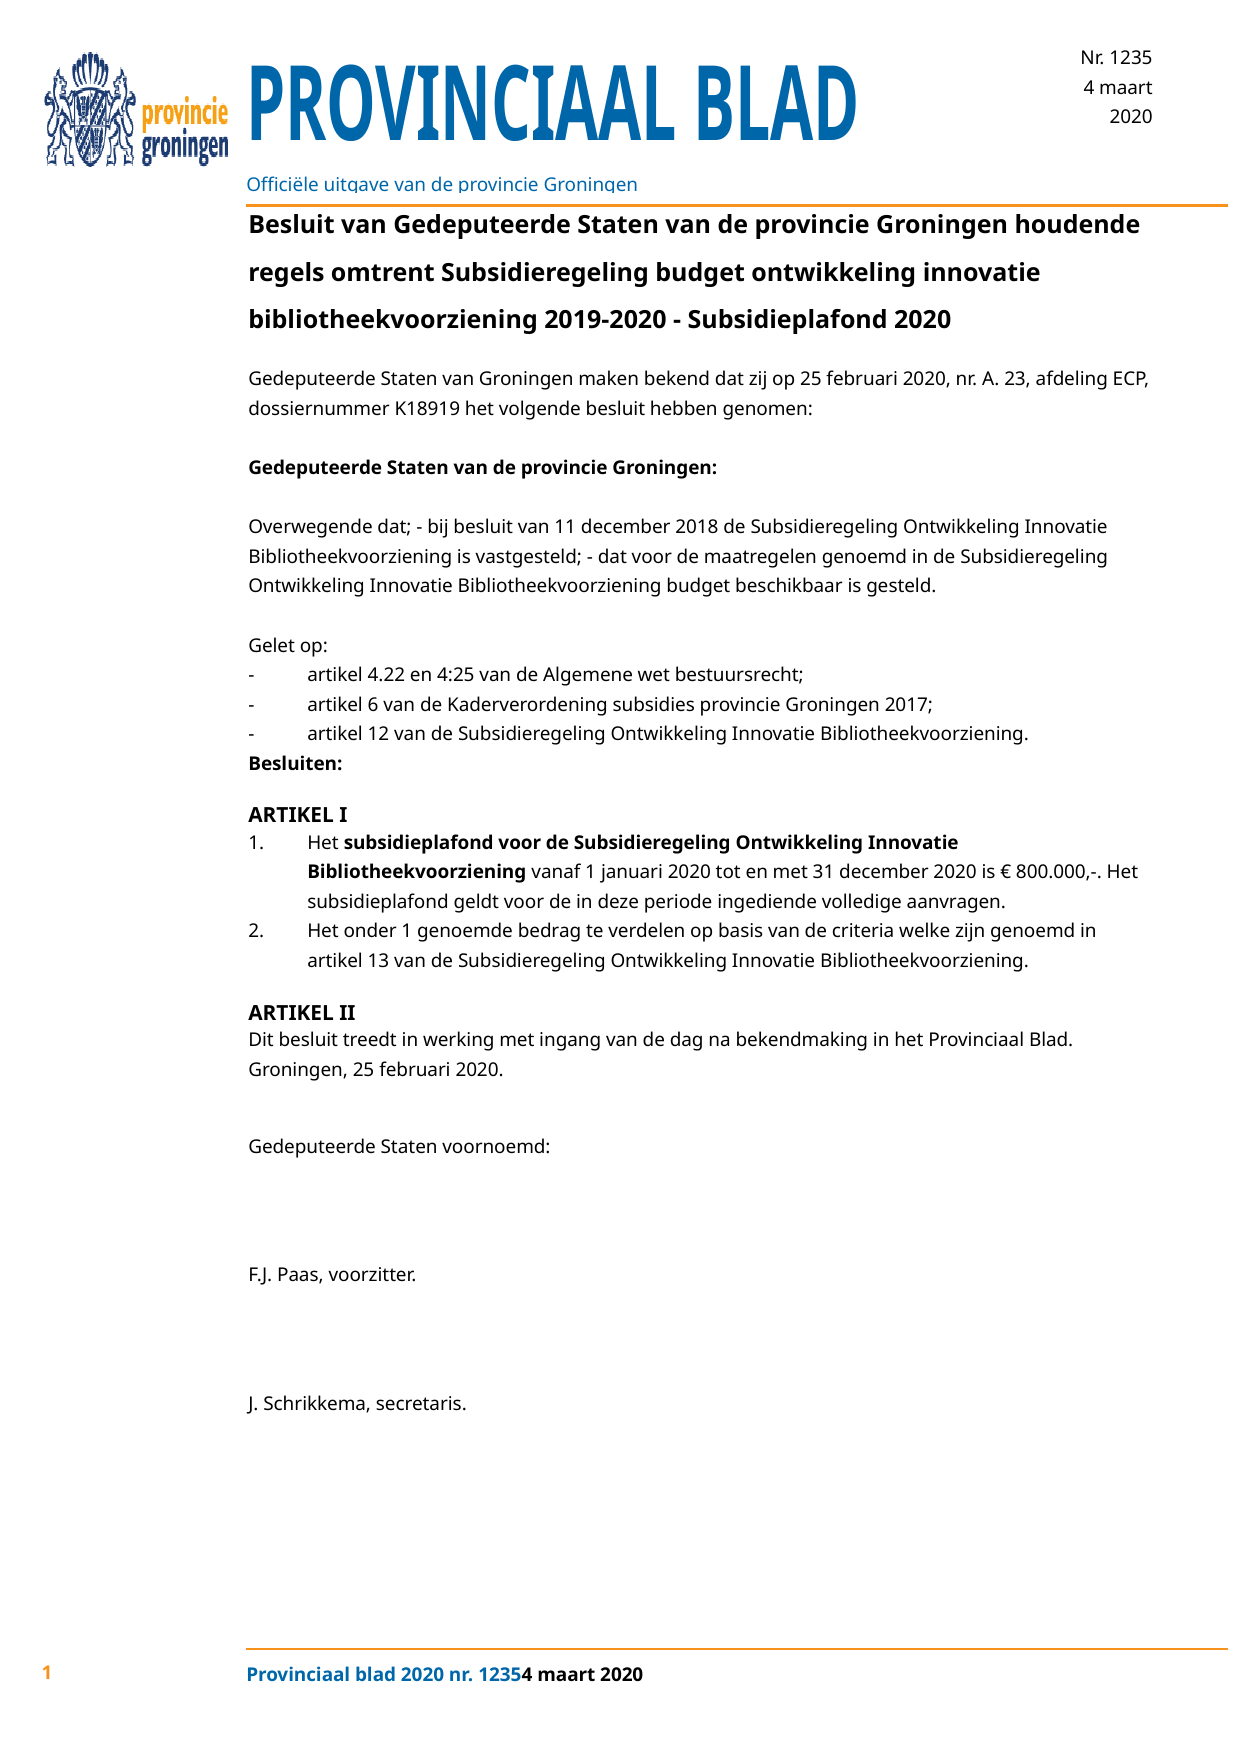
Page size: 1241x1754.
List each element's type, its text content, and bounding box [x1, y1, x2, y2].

text Besluiten: [248, 750, 1152, 776]
text Gelet op: [248, 632, 1152, 657]
text F.J. Paas, voorzitter. [248, 1262, 1152, 1287]
text Gedeputeerde Staten van de provincie Groningen: [248, 454, 1152, 480]
list Het subsidieplafond voor de Subsidieregeling Ontwikkeling Innovatie Bibliotheekvoorziening vanaf 1 januari 2020 tot en met 31 december 2020 is € 800.000,-. Het subsidieplafond geldt voor de in deze periode ingediende volledige aanvragen. [248, 829, 1152, 914]
text ARTIKEL II [248, 998, 1152, 1026]
list artikel 6 van de Kaderverordening subsidies provincie Groningen 2017; [248, 691, 1152, 717]
list artikel 4.22 en 4:25 van de Algemene wet bestuursrecht; [248, 661, 1152, 687]
text J. Schrikkema, secretaris. [248, 1390, 1152, 1416]
text Groningen, 25 februari 2020. [248, 1056, 1152, 1081]
text ARTIKEL I [248, 801, 1152, 829]
text Dit besluit treedt in werking met ingang van de dag na bekendmaking in het Provinciaal Blad. [248, 1026, 1152, 1052]
text Besluit van Gedeputeerde Staten van de provincie Groningen houdende regels omtrent Subsidieregeling budget ontwikkeling innovatie bibliotheekvoorziening 2019-2020 - Subsidieplafond 2020 [248, 207, 1152, 336]
text Gedeputeerde Staten voornoemd: [248, 1133, 1152, 1159]
text Overwegende dat; - bij besluit van 11 december 2018 de Subsidieregeling Ontwikkeling Innovatie Bibliotheekvoorziening is vastgesteld; - dat voor de maatregelen genoemd in de Subsidieregeling Ontwikkeling Innovatie Bibliotheekvoorziening budget beschikbaar is gesteld. [248, 513, 1152, 598]
text Gedeputeerde Staten van Groningen maken bekend dat zij op 25 februari 2020, nr. A. 23, afdeling ECP, dossiernummer K18919 het volgende besluit hebben genomen: [248, 366, 1152, 421]
list artikel 12 van de Subsidieregeling Ontwikkeling Innovatie Bibliotheekvoorziening. [248, 721, 1152, 746]
picture [41, 47, 231, 172]
list Het onder 1 genoemde bedrag te verdelen op basis van de criteria welke zijn genoemd in artikel 13 van de Subsidieregeling Ontwikkeling Innovatie Bibliotheekvoorziening. [248, 918, 1152, 973]
